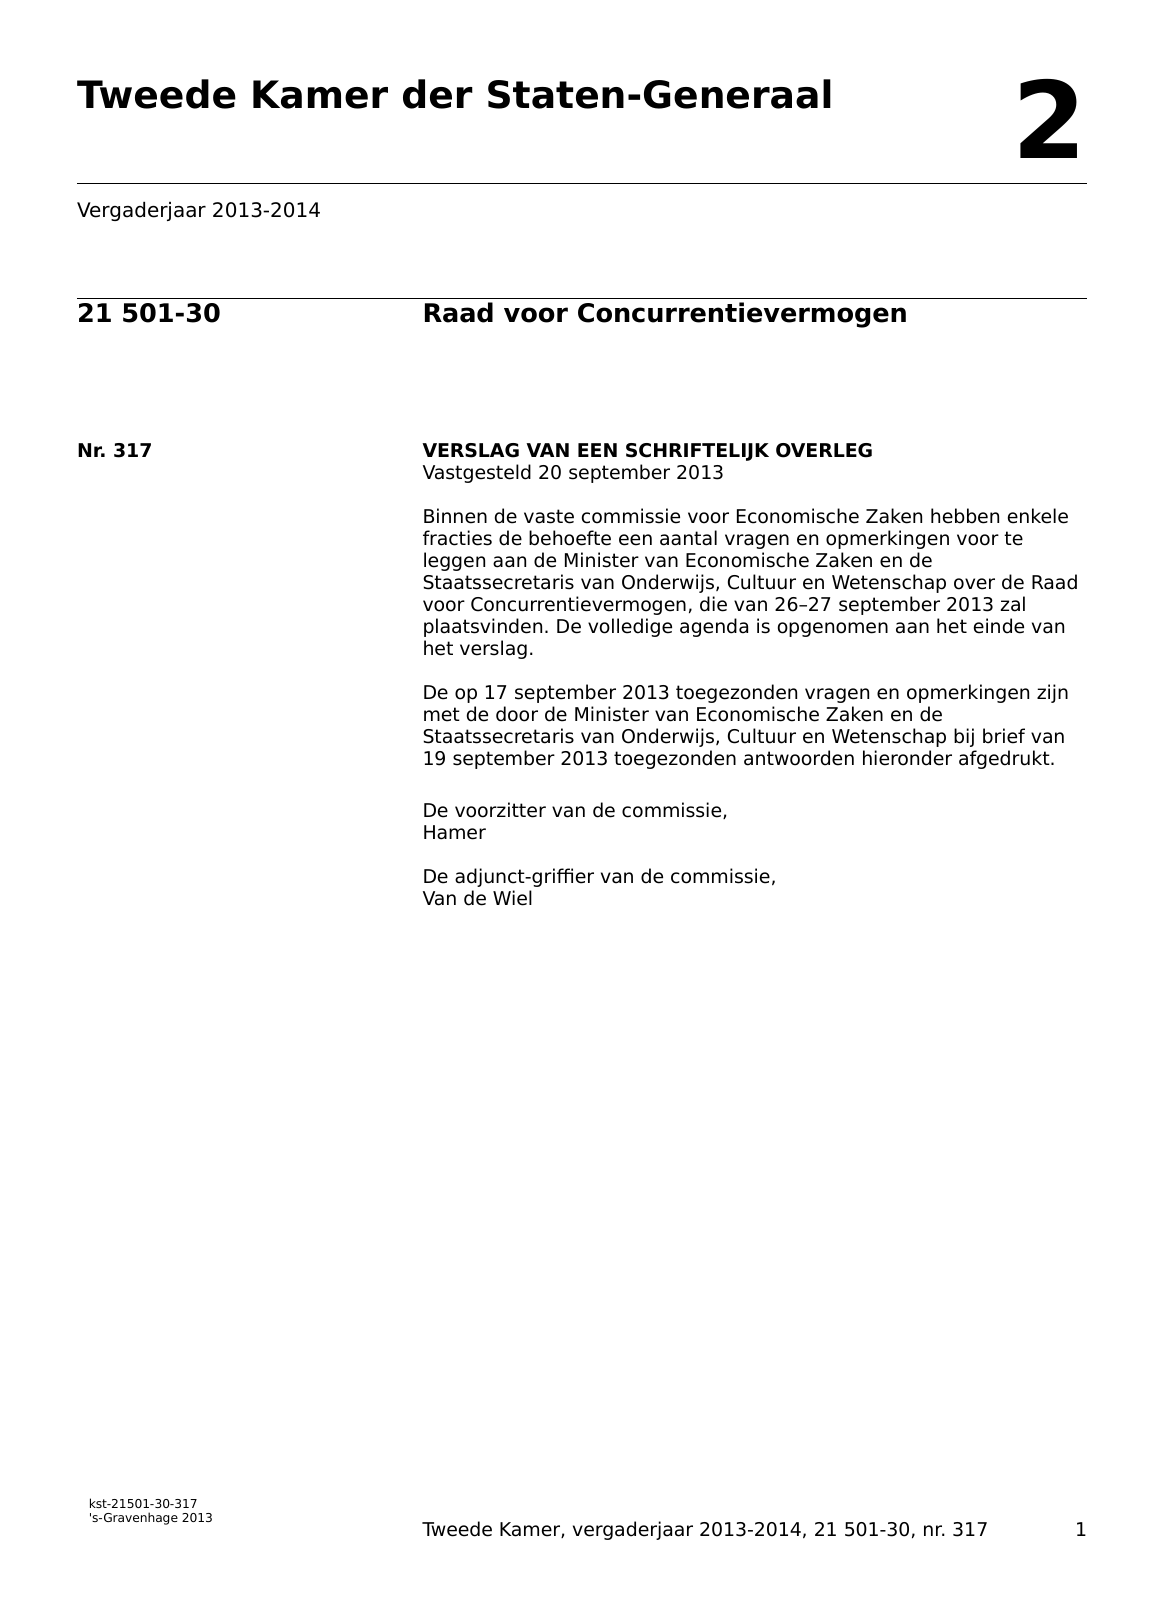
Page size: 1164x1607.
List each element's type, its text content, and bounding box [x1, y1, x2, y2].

text kst-21501-30-317 [88, 1497, 323, 1511]
text 's-Gravenhage 2013 [88, 1511, 323, 1525]
text Vastgesteld 20 september 2013 [422, 462, 1087, 484]
table_cell Vergaderjaar 2013-2014 [77, 184, 1087, 298]
table_header 2 [886, 59, 1087, 183]
text De op 17 september 2013 toegezonden vragen en opmerkingen zijn met de door de Minister van Economische Zaken en de Staatssecretaris van Onderwijs, Cultuur en Wetenschap bij brief van 19 september 2013 toegezonden antwoorden hieronder afgedrukt. [422, 682, 1087, 770]
subtitle Nr. 317 VERSLAG VAN EEN SCHRIFTELIJK OVERLEG [77, 440, 1087, 462]
text De adjunct-griffier van de commissie, Van de Wiel [422, 866, 1087, 910]
text De voorzitter van de commissie, Hamer [422, 800, 1087, 844]
subtitle 21 501-30 Raad voor Concurrentievermogen [77, 299, 1087, 329]
text Binnen de vaste commissie voor Economische Zaken hebben enkele fracties de behoefte een aantal vragen en opmerkingen voor te leggen aan de Minister van Economische Zaken en de Staatssecretaris van Onderwijs, Cultuur en Wetenschap over de Raad voor Concurrentievermogen, die van 26–27 september 2013 zal plaatsvinden. De volledige agenda is opgenomen aan het einde van het verslag. [422, 506, 1087, 660]
table_header Tweede Kamer der Staten-Generaal [77, 59, 886, 183]
